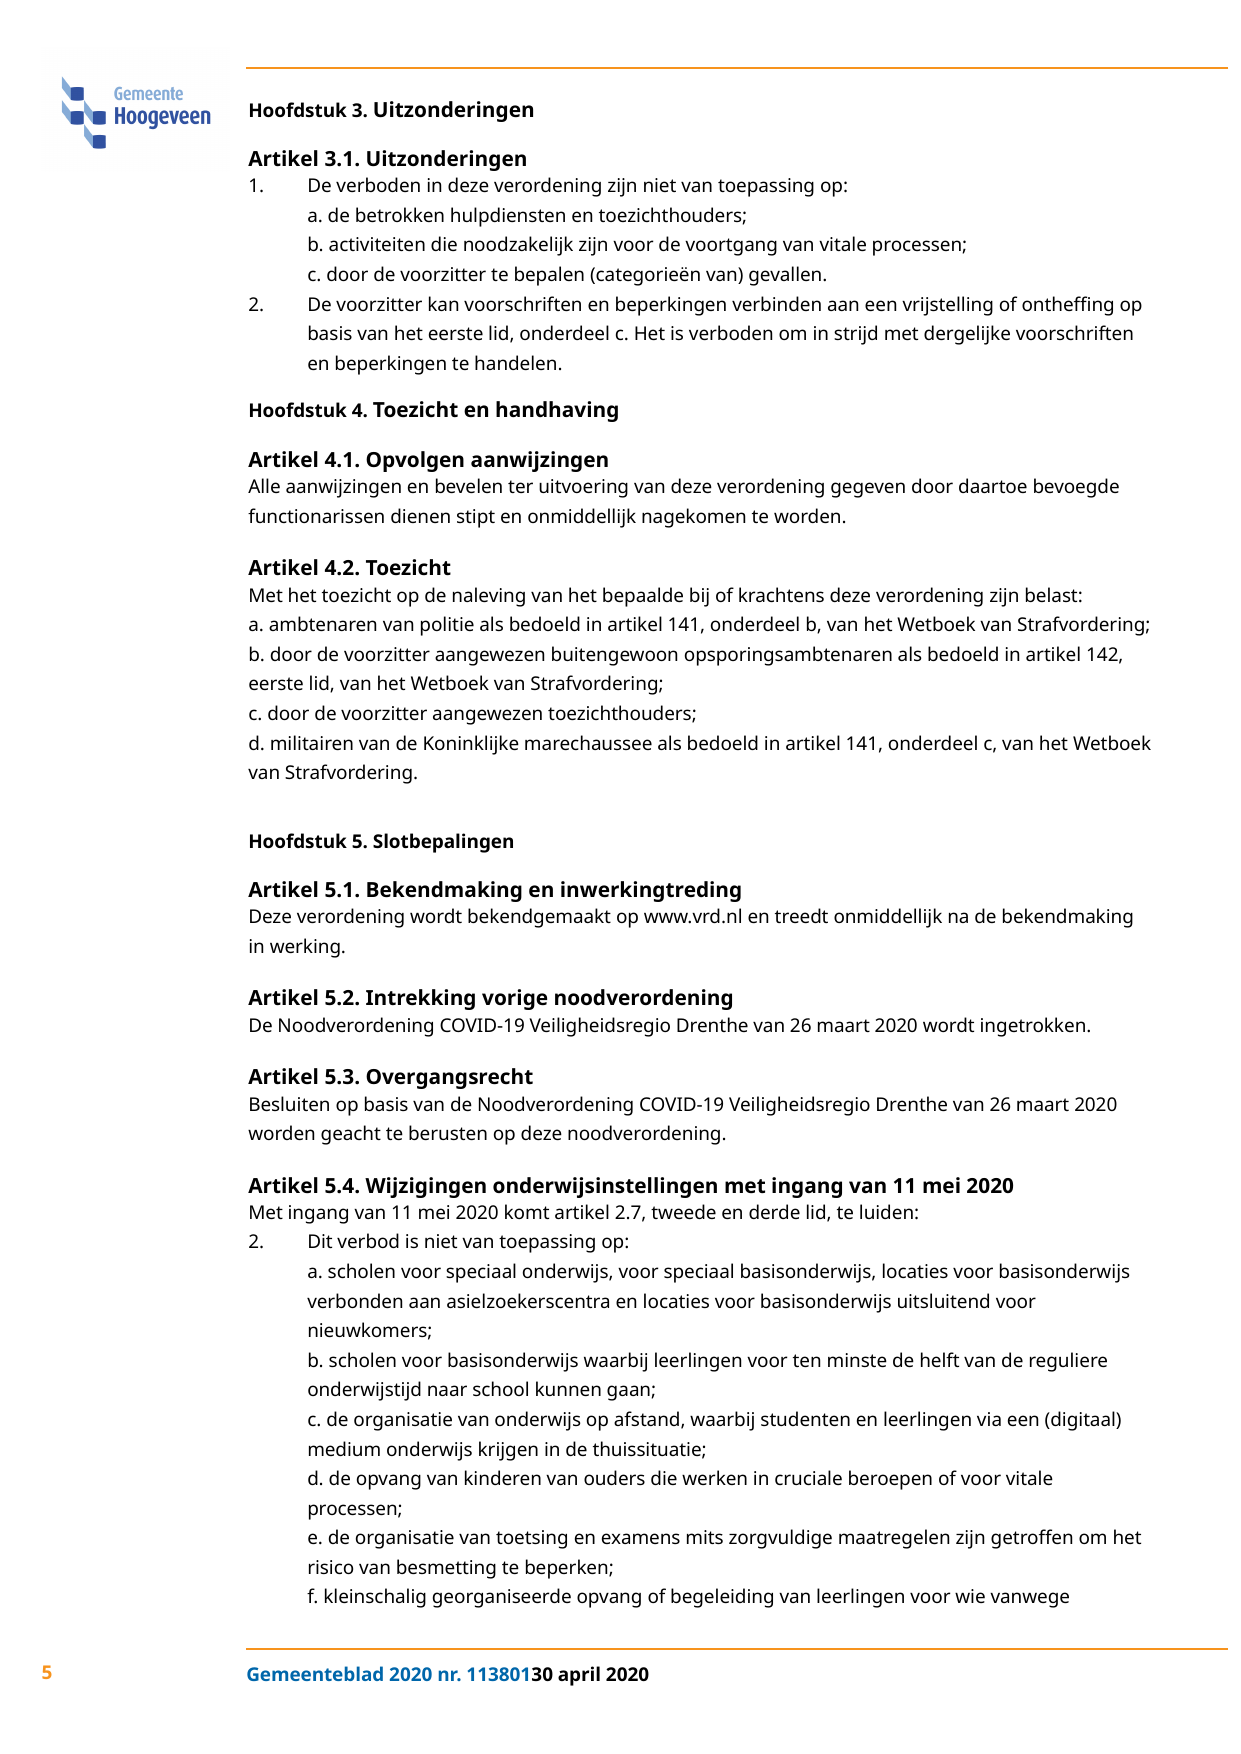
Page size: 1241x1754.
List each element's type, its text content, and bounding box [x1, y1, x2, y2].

text Artikel 5.4. Wijzigingen onderwijsinstellingen met ingang van 11 mei 2020 [248, 1171, 1152, 1199]
list b. activiteiten die noodzakelijk zijn voor de voortgang van vitale processen; [248, 232, 1152, 257]
text b. door de voorzitter aangewezen buitengewoon opsporingsambtenaren als bedoeld in artikel 142, eerste lid, van het Wetboek van Strafvordering; [248, 641, 1152, 696]
text Artikel 5.1. Bekendmaking en inwerkingtreding [248, 875, 1152, 903]
text Besluiten op basis van de Noodverordening COVID-19 Veiligheidsregio Drenthe van 26 maart 2020 worden geacht te berusten op deze noodverordening. [248, 1091, 1152, 1146]
text Artikel 4.2. Toezicht [248, 553, 1152, 582]
list f. kleinschalig georganiseerde opvang of begeleiding van leerlingen voor wie vanwege [248, 1584, 1152, 1609]
text Hoofdstuk 3. Uitzonderingen [248, 95, 1152, 123]
text Met het toezicht op de naleving van het bepaalde bij of krachtens deze verordening zijn belast: [248, 582, 1152, 607]
text Artikel 4.1. Opvolgen aanwijzingen [248, 445, 1152, 473]
list c. de organisatie van onderwijs op afstand, waarbij studenten en leerlingen via een (digitaal) medium onderwijs krijgen in de thuissituatie; [248, 1406, 1152, 1462]
text a. ambtenaren van politie als bedoeld in artikel 141, onderdeel b, van het Wetboek van Strafvordering; [248, 611, 1152, 637]
list a. scholen voor speciaal onderwijs, voor speciaal basisonderwijs, locaties voor basisonderwijs verbonden aan asielzoekerscentra en locaties voor basisonderwijs uitsluitend voor nieuwkomers; [248, 1258, 1152, 1343]
list a. de betrokken hulpdiensten en toezichthouders; [248, 202, 1152, 228]
text Artikel 5.3. Overgangsrecht [248, 1062, 1152, 1091]
text Hoofdstuk 5. Slotbepalingen [248, 826, 1152, 854]
text Met ingang van 11 mei 2020 komt artikel 2.7, tweede en derde lid, te luiden: [248, 1199, 1152, 1225]
list c. door de voorzitter te bepalen (categorieën van) gevallen. [248, 261, 1152, 287]
text De Noodverordening COVID-19 Veiligheidsregio Drenthe van 26 maart 2020 wordt ingetrokken. [248, 1012, 1152, 1038]
text Artikel 3.1. Uitzonderingen [248, 144, 1152, 172]
picture [41, 47, 231, 172]
text d. militairen van de Koninklijke marechaussee als bedoeld in artikel 141, onderdeel c, van het Wetboek van Strafvordering. [248, 730, 1152, 785]
text Artikel 5.2. Intrekking vorige noodverordening [248, 983, 1152, 1012]
text Alle aanwijzingen en bevelen ter uitvoering van deze verordening gegeven door daartoe bevoegde functionarissen dienen stipt en onmiddellijk nagekomen te worden. [248, 473, 1152, 529]
list De voorzitter kan voorschriften en beperkingen verbinden aan een vrijstelling of ontheffing op basis van het eerste lid, onderdeel c. Het is verboden om in strijd met dergelijke voorschriften en beperkingen te handelen. [248, 291, 1152, 376]
list e. de organisatie van toetsing en examens mits zorgvuldige maatregelen zijn getroffen om het risico van besmetting te beperken; [248, 1524, 1152, 1580]
list Dit verbod is niet van toepassing op: [248, 1229, 1152, 1254]
text Hoofdstuk 4. Toezicht en handhaving [248, 396, 1152, 424]
list De verboden in deze verordening zijn niet van toepassing op: [248, 172, 1152, 198]
text Deze verordening wordt bekendgemaakt op www.vrd.nl en treedt onmiddellijk na de bekendmaking in werking. [248, 903, 1152, 959]
list d. de opvang van kinderen van ouders die werken in cruciale beroepen of voor vitale processen; [248, 1465, 1152, 1521]
list b. scholen voor basisonderwijs waarbij leerlingen voor ten minste de helft van de reguliere onderwijstijd naar school kunnen gaan; [248, 1347, 1152, 1402]
text c. door de voorzitter aangewezen toezichthouders; [248, 700, 1152, 726]
